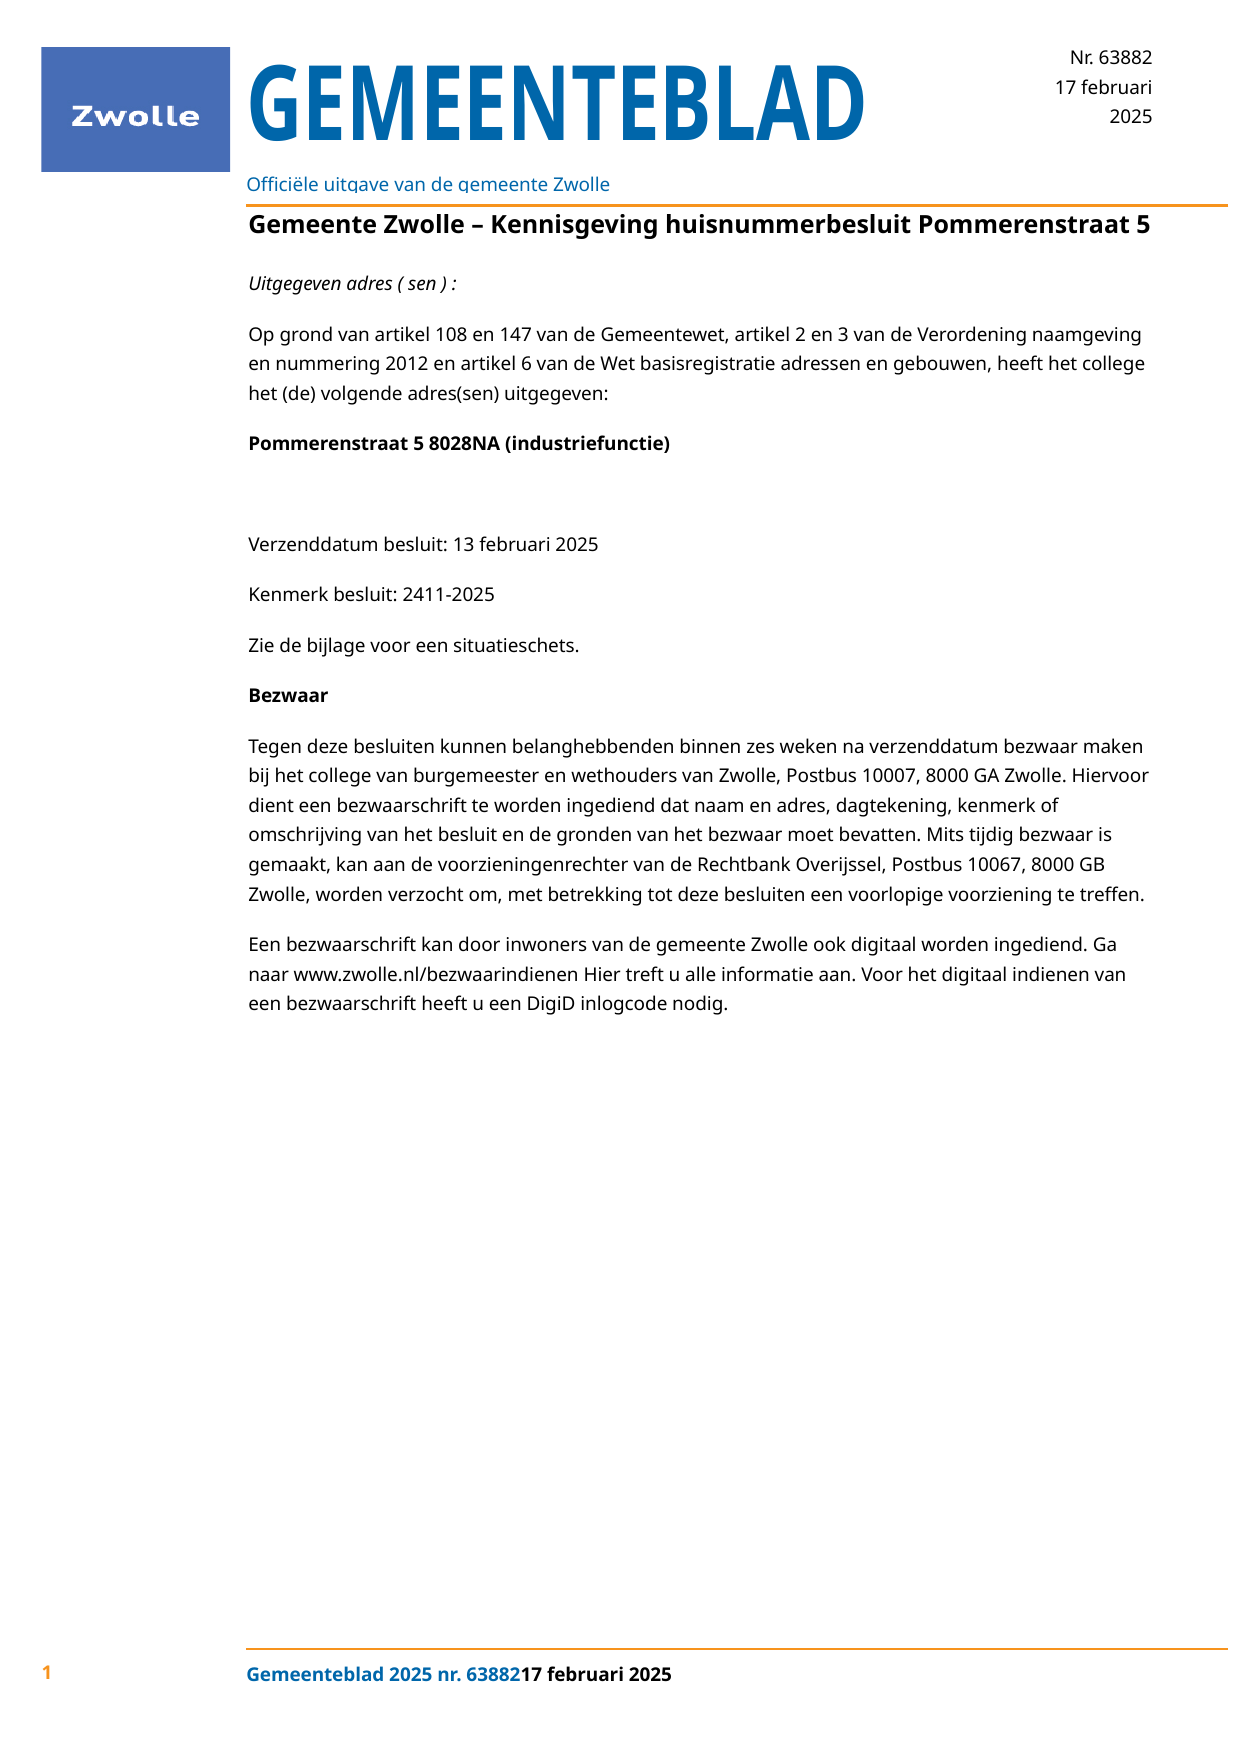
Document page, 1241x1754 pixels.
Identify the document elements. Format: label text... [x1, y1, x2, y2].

text Pommerenstraat 5 8028NA (industriefunctie) [248, 430, 1152, 456]
text Bezwaar [248, 682, 1152, 708]
picture [41, 47, 231, 172]
text Gemeente Zwolle – Kennisgeving huisnummerbesluit Pommerenstraat 5 [248, 207, 1152, 241]
text Een bezwaarschrift kan door inwoners van de gemeente Zwolle ook digitaal worden ingediend. Ga naar www.zwolle.nl/bezwaarindienen Hier treft u alle informatie aan. Voor het digitaal indienen van een bezwaarschrift heeft u een DigiD inlogcode nodig. [248, 931, 1152, 1016]
text Kenmerk besluit: 2411-2025 [248, 582, 1152, 607]
text Verzenddatum besluit: 13 februari 2025 [248, 531, 1152, 557]
text Uitgegeven adres ( sen ) : [248, 270, 1152, 296]
text Zie de bijlage voor een situatieschets. [248, 632, 1152, 658]
text Tegen deze besluiten kunnen belanghebbenden binnen zes weken na verzenddatum bezwaar maken bij het college van burgemeester en wethouders van Zwolle, Postbus 10007, 8000 GA Zwolle. Hiervoor dient een bezwaarschrift te worden ingediend dat naam en adres, dagtekening, kenmerk of omschrijving van het besluit en de gronden van het bezwaar moet bevatten. Mits tijdig bezwaar is gemaakt, kan aan de voorzieningenrechter van de Rechtbank Overijssel, Postbus 10067, 8000 GB Zwolle, worden verzocht om, met betrekking tot deze besluiten een voorlopige voorziening te treffen. [248, 733, 1152, 906]
text Op grond van artikel 108 en 147 van de Gemeentewet, artikel 2 en 3 van de Verordening naamgeving en nummering 2012 en artikel 6 van de Wet basisregistratie adressen en gebouwen, heeft het college het (de) volgende adres(sen) uitgegeven: [248, 321, 1152, 406]
